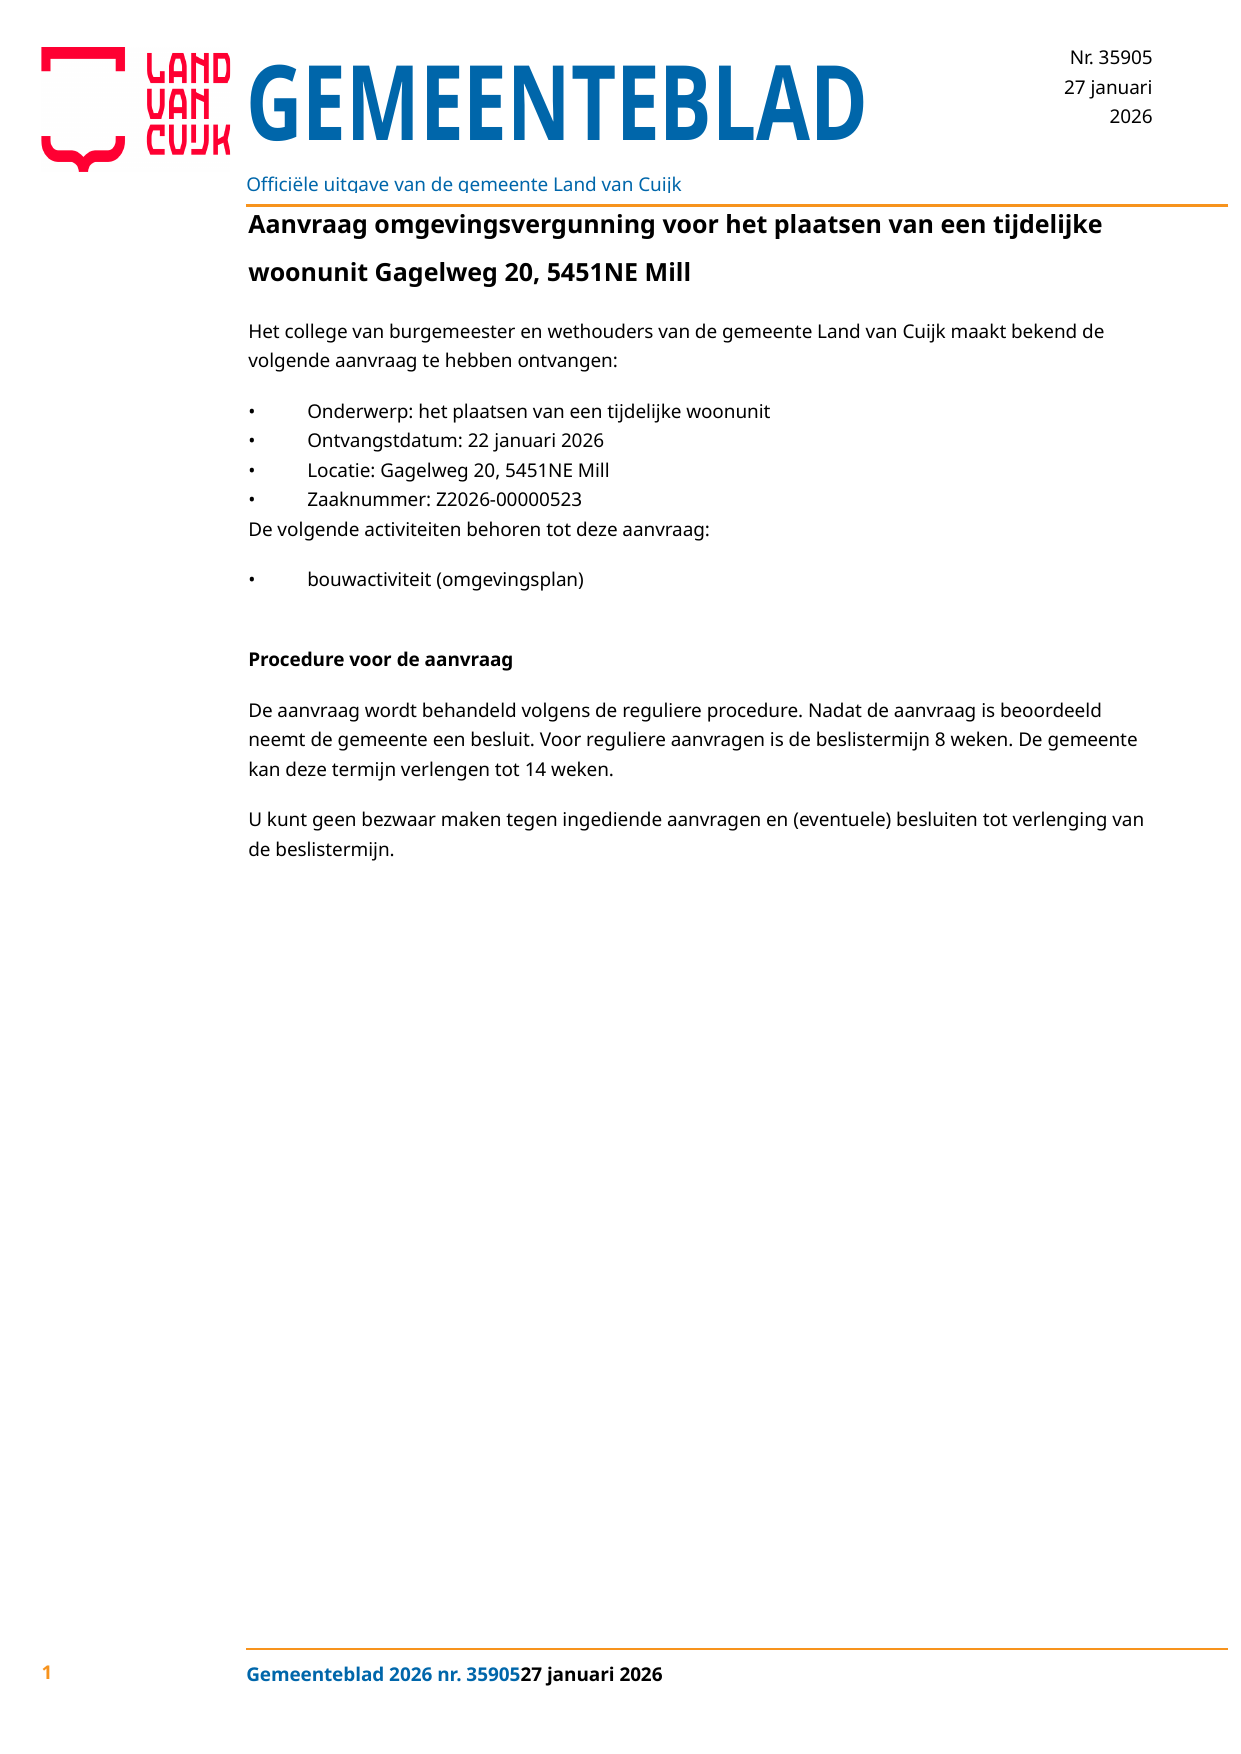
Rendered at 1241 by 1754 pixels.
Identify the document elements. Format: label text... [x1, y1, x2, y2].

text Het college van burgemeester en wethouders van de gemeente Land van Cuijk maakt bekend de volgende aanvraag te hebben ontvangen: [248, 318, 1152, 373]
list Onderwerp: het plaatsen van een tijdelijke woonunit [248, 398, 1152, 424]
text Procedure voor de aanvraag [248, 647, 1152, 672]
list bouwactiviteit (omgevingsplan) [248, 567, 1152, 592]
list Locatie: Gagelweg 20, 5451NE Mill [248, 457, 1152, 483]
text De aanvraag wordt behandeld volgens de reguliere procedure. Nadat de aanvraag is beoordeeld neemt de gemeente een besluit. Voor reguliere aanvragen is de beslistermijn 8 weken. De gemeente kan deze termijn verlengen tot 14 weken. [248, 697, 1152, 782]
picture [41, 47, 231, 172]
list Ontvangstdatum: 22 januari 2026 [248, 427, 1152, 453]
text De volgende activiteiten behoren tot deze aanvraag: [248, 516, 1152, 542]
text U kunt geen bezwaar maken tegen ingediende aanvragen en (eventuele) besluiten tot verlenging van de beslistermijn. [248, 807, 1152, 862]
text Aanvraag omgevingsvergunning voor het plaatsen van een tijdelijke woonunit Gagelweg 20, 5451NE Mill [248, 207, 1152, 288]
list Zaaknummer: Z2026-00000523 [248, 487, 1152, 512]
